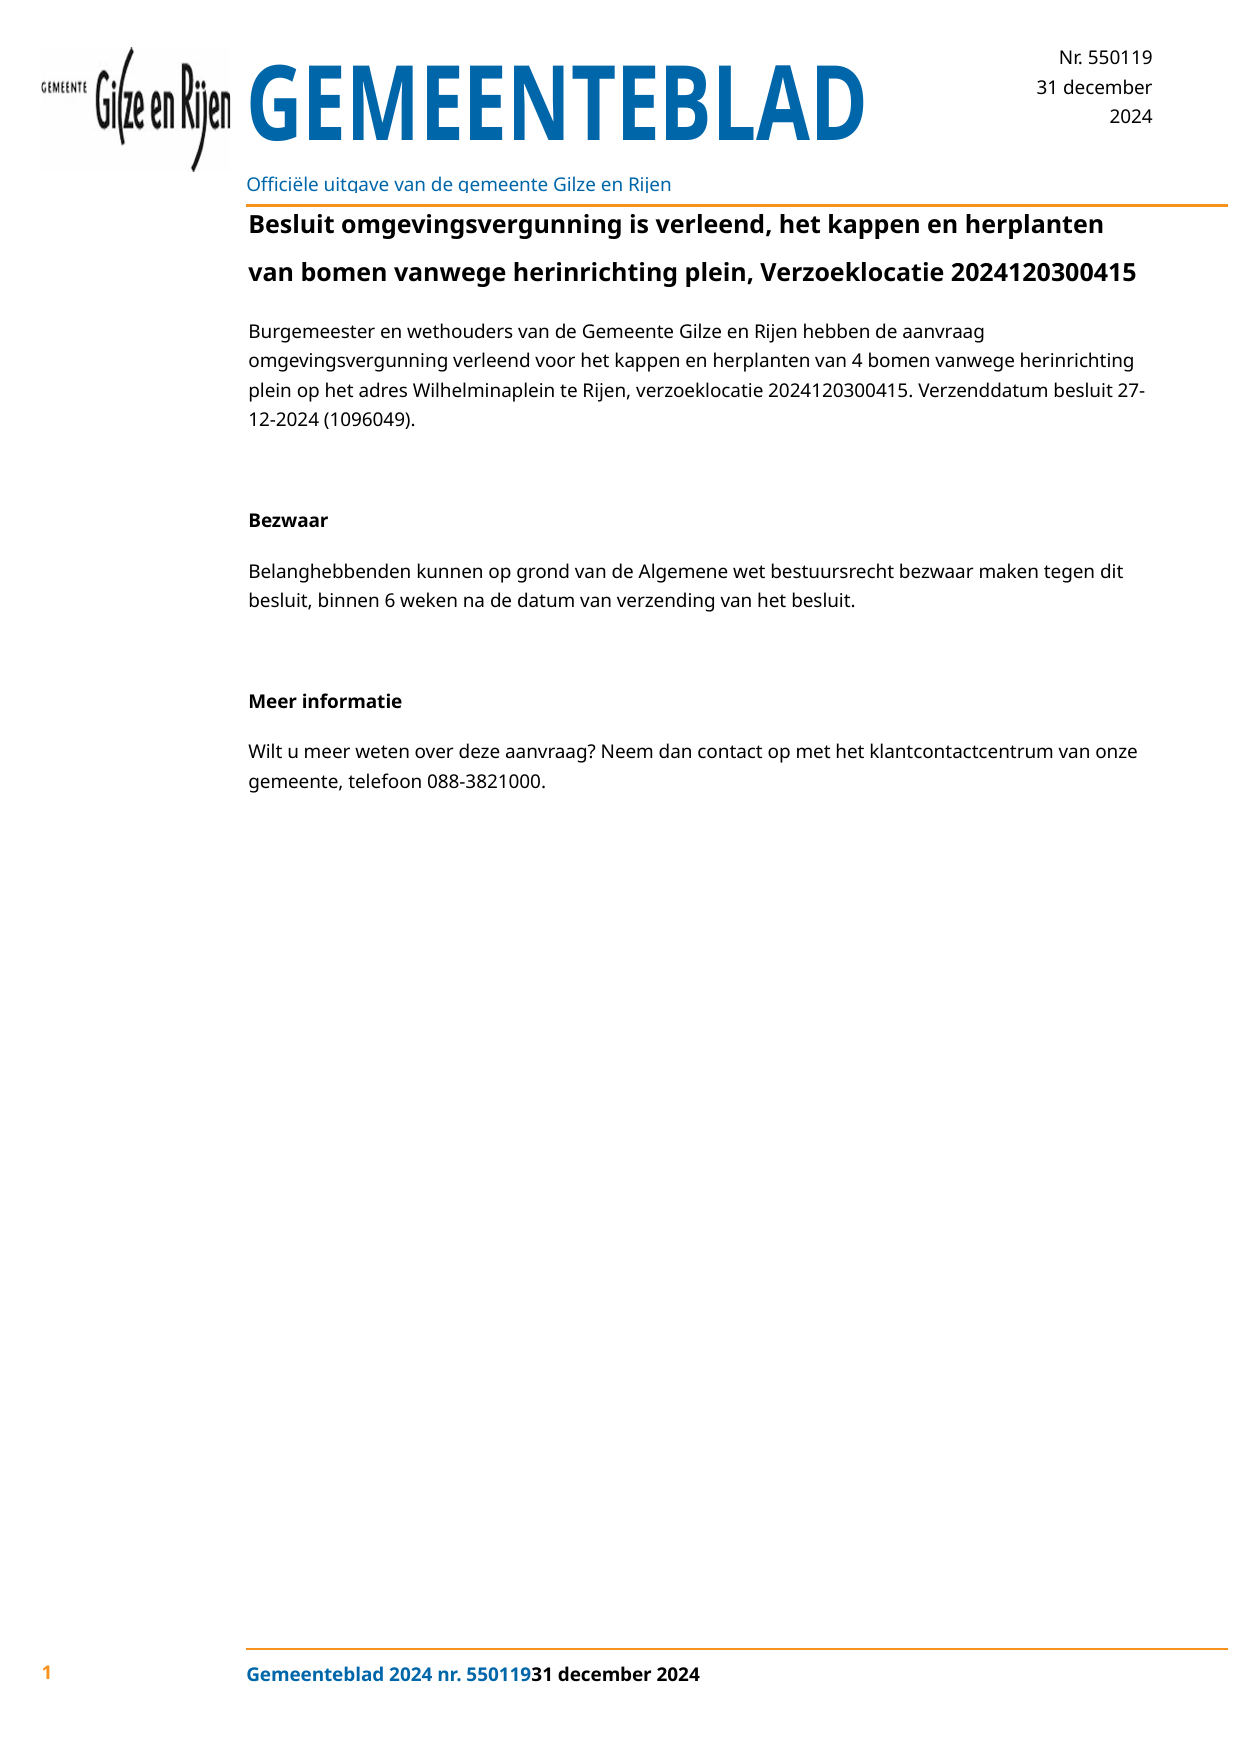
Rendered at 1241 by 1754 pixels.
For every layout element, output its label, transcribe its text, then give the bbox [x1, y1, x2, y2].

picture [41, 47, 231, 172]
text Belanghebbenden kunnen op grond van de Algemene wet bestuursrecht bezwaar maken tegen dit besluit, binnen 6 weken na de datum van verzending van het besluit. [248, 558, 1152, 613]
text Besluit omgevingsvergunning is verleend, het kappen en herplanten van bomen vanwege herinrichting plein, Verzoeklocatie 2024120300415 [248, 207, 1152, 288]
text Bezwaar [248, 507, 1152, 533]
text Wilt u meer weten over deze aanvraag? Neem dan contact op met het klantcontactcentrum van onze gemeente, telefoon 088-3821000. [248, 739, 1152, 794]
text Meer informatie [248, 688, 1152, 714]
text Burgemeester en wethouders van de Gemeente Gilze en Rijen hebben de aanvraag omgevingsvergunning verleend voor het kappen en herplanten van 4 bomen vanwege herinrichting plein op het adres Wilhelminaplein te Rijen, verzoeklocatie 2024120300415. Verzenddatum besluit 27-12-2024 (1096049). [248, 318, 1152, 432]
